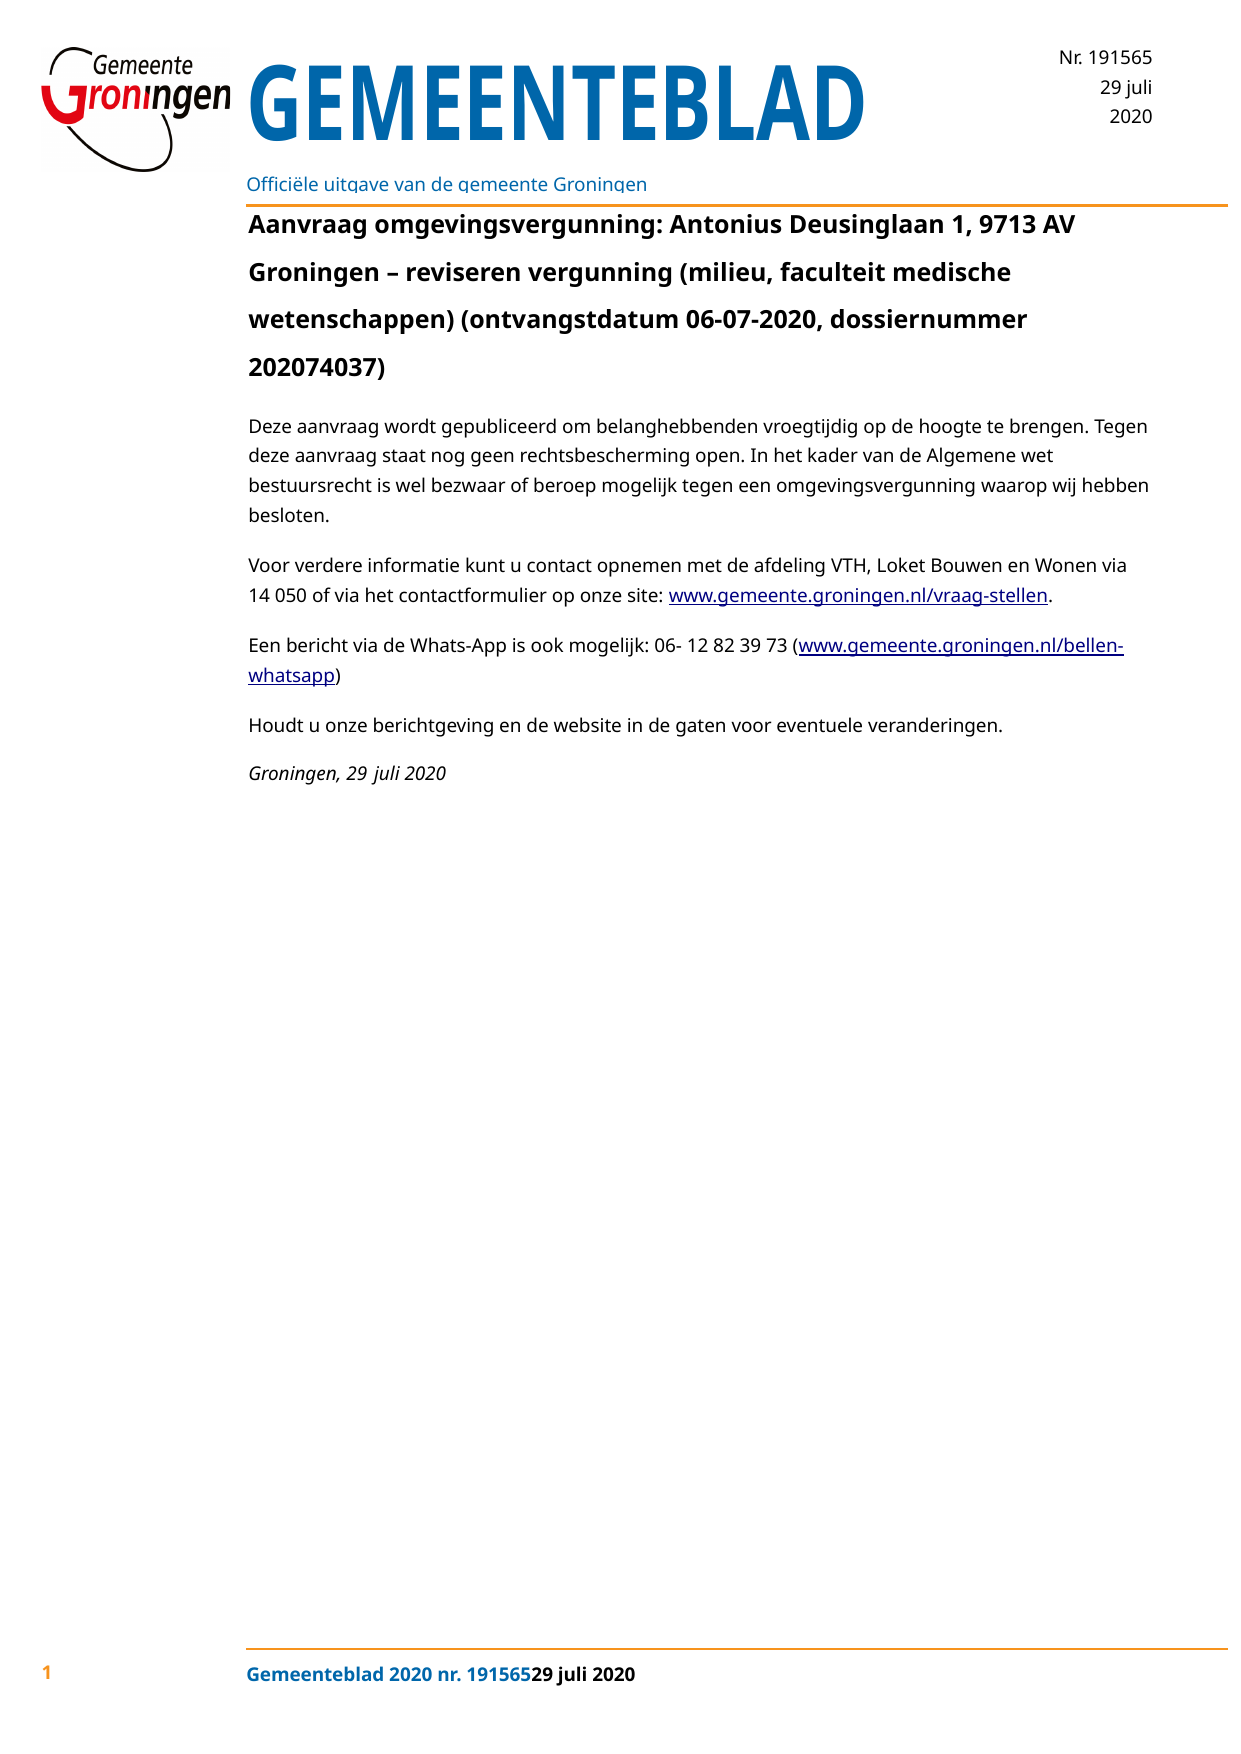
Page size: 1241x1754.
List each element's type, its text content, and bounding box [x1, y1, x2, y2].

picture [41, 47, 231, 172]
text Groningen, 29 juli 2020 [248, 760, 1152, 786]
text Houdt u onze berichtgeving en de website in de gaten voor eventuele veranderingen. [248, 712, 1152, 738]
text Een bericht via de Whats-App is ook mogelijk: 06- 12 82 39 73 (www.gemeente.groningen.nl/bellen-whatsapp) [248, 632, 1152, 688]
text Aanvraag omgevingsvergunning: Antonius Deusinglaan 1, 9713 AV Groningen – reviseren vergunning (milieu, faculteit medische wetenschappen) (ontvangstdatum 06-07-2020, dossiernummer 202074037) [248, 207, 1152, 384]
text Deze aanvraag wordt gepubliceerd om belanghebbenden vroegtijdig op de hoogte te brengen. Tegen deze aanvraag staat nog geen rechtsbescherming open. In het kader van de Algemene wet bestuursrecht is wel bezwaar of beroep mogelijk tegen een omgevingsvergunning waarop wij hebben besloten. [248, 413, 1152, 528]
text Voor verdere informatie kunt u contact opnemen met de afdeling VTH, Loket Bouwen en Wonen via 14 050 of via het contactformulier op onze site: www.gemeente.groningen.nl/vraag-stellen. [248, 552, 1152, 608]
